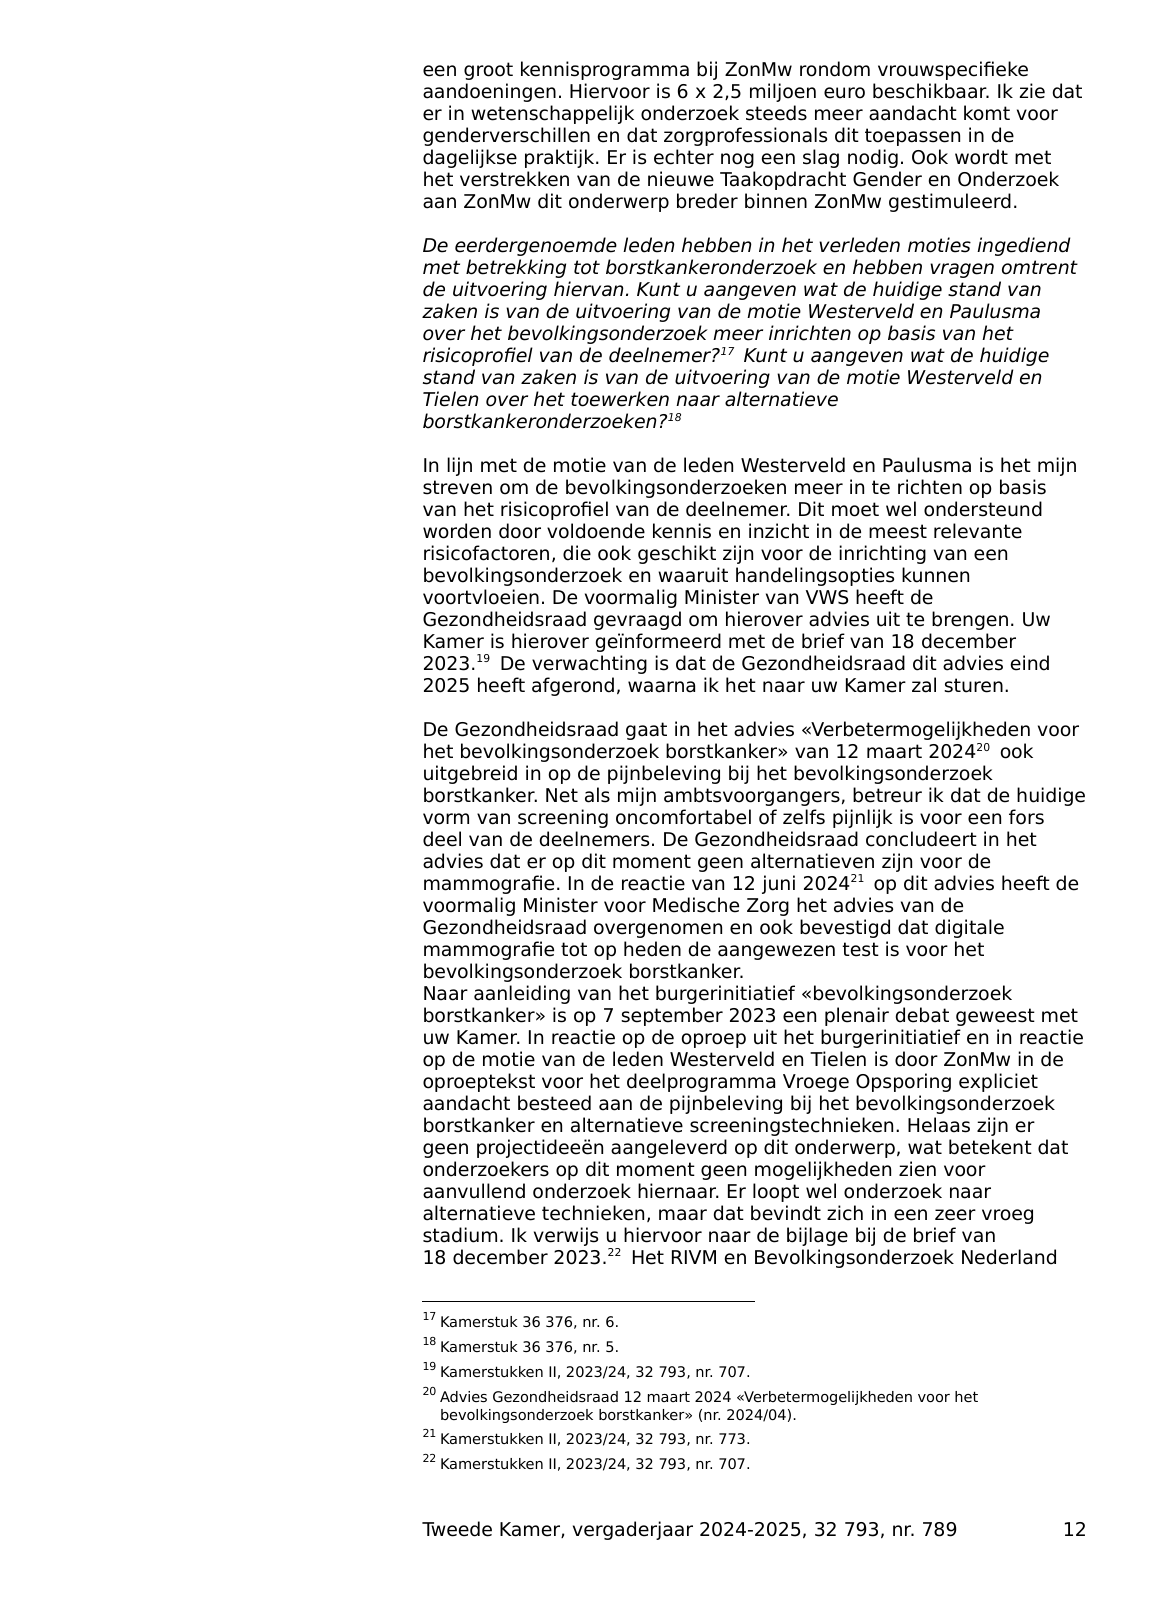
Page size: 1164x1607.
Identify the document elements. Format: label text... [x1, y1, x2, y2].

text Naar aanleiding van het burgerinitiatief «bevolkingsonderzoek borstkanker» is op 7 september 2023 een plenair debat geweest met uw Kamer. In reactie op de oproep uit het burgerinitiatief en in reactie op de motie van de leden Westerveld en Tielen is door ZonMw in de oproeptekst voor het deelprogramma Vroege Opsporing expliciet aandacht besteed aan de pijnbeleving bij het bevolkingsonderzoek borstkanker en alternatieve screeningstechnieken. Helaas zijn er geen projectideeën aangeleverd op dit onderwerp, wat betekent dat onderzoekers op dit moment geen mogelijkheden zien voor aanvullend onderzoek hiernaar. Er loopt wel onderzoek naar alternatieve technieken, maar dat bevindt zich in een zeer vroeg stadium. Ik verwijs u hiervoor naar de bijlage bij de brief van 18 december 2023. Het RIVM en Bevolkingsonderzoek Nederland [422, 983, 1087, 1268]
text Kamerstukken II, 2023/24, 32 793, nr. 707. [422, 1360, 1087, 1382]
text Advies Gezondheidsraad 12 maart 2024 «Verbetermogelijkheden voor het bevolkingsonderzoek borstkanker» (nr. 2024/04). [422, 1385, 1087, 1424]
text Kamerstukken II, 2023/24, 32 793, nr. 773. [422, 1427, 1087, 1449]
text De eerdergenoemde leden hebben in het verleden moties ingediend met betrekking tot borstkankeronderzoek en hebben vragen omtrent de uitvoering hiervan. Kunt u aangeven wat de huidige stand van zaken is van de uitvoering van de motie Westerveld en Paulusma over het bevolkingsonderzoek meer inrichten op basis van het risicoprofiel van de deelnemer? Kunt u aangeven wat de huidige stand van zaken is van de uitvoering van de motie Westerveld en Tielen over het toewerken naar alternatieve borstkankeronderzoeken? [422, 235, 1087, 433]
text Kamerstuk 36 376, nr. 5. [422, 1335, 1087, 1357]
text Kamerstukken II, 2023/24, 32 793, nr. 707. [422, 1452, 1087, 1474]
text In lijn met de motie van de leden Westerveld en Paulusma is het mijn streven om de bevolkingsonderzoeken meer in te richten op basis van het risicoprofiel van de deelnemer. Dit moet wel ondersteund worden door voldoende kennis en inzicht in de meest relevante risicofactoren, die ook geschikt zijn voor de inrichting van een bevolkingsonderzoek en waaruit handelingsopties kunnen voortvloeien. De voormalig Minister van VWS heeft de Gezondheidsraad gevraagd om hierover advies uit te brengen. Uw Kamer is hierover geïnformeerd met de brief van 18 december 2023. De verwachting is dat de Gezondheidsraad dit advies eind 2025 heeft afgerond, waarna ik het naar uw Kamer zal sturen. [422, 455, 1087, 697]
text Kamerstuk 36 376, nr. 6. [422, 1310, 1087, 1332]
text een groot kennisprogramma bij ZonMw rondom vrouwspecifieke aandoeningen. Hiervoor is 6 x 2,5 miljoen euro beschikbaar. Ik zie dat er in wetenschappelijk onderzoek steeds meer aandacht komt voor genderverschillen en dat zorgprofessionals dit toepassen in de dagelijkse praktijk. Er is echter nog een slag nodig. Ook wordt met het verstrekken van de nieuwe Taakopdracht Gender en Onderzoek aan ZonMw dit onderwerp breder binnen ZonMw gestimuleerd. [422, 59, 1087, 213]
text De Gezondheidsraad gaat in het advies «Verbetermogelijkheden voor het bevolkingsonderzoek borstkanker» van 12 maart 2024 ook uitgebreid in op de pijnbeleving bij het bevolkingsonderzoek borstkanker. Net als mijn ambtsvoorgangers, betreur ik dat de huidige vorm van screening oncomfortabel of zelfs pijnlijk is voor een fors deel van de deelnemers. De Gezondheidsraad concludeert in het advies dat er op dit moment geen alternatieven zijn voor de mammografie. In de reactie van 12 juni 2024 op dit advies heeft de voormalig Minister voor Medische Zorg het advies van de Gezondheidsraad overgenomen en ook bevestigd dat digitale mammografie tot op heden de aangewezen test is voor het bevolkingsonderzoek borstkanker. [422, 719, 1087, 983]
